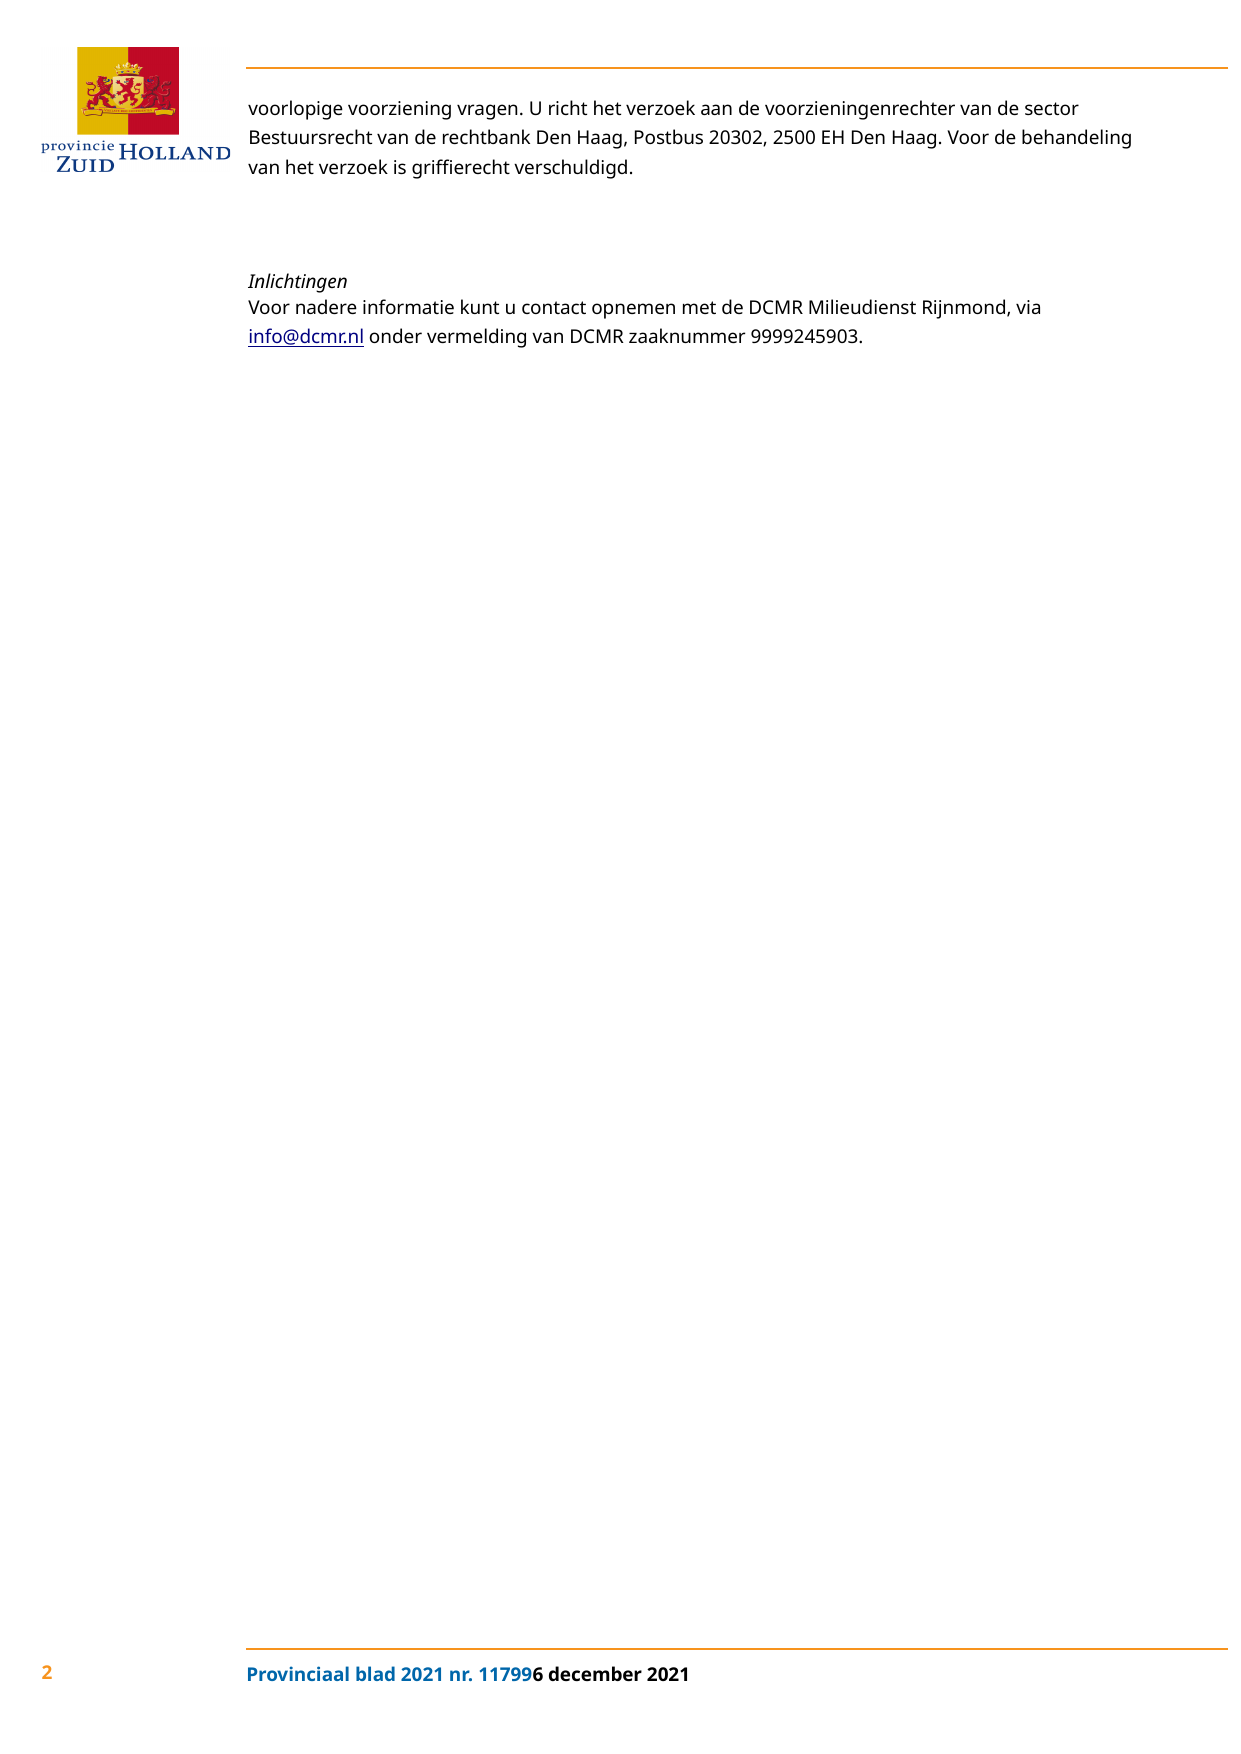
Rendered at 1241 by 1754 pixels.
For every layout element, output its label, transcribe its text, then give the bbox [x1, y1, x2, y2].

text Inlichtingen [248, 268, 1152, 294]
picture [41, 47, 231, 172]
text Voor nadere informatie kunt u contact opnemen met de DCMR Milieudienst Rijnmond, via info@dcmr.nl onder vermelding van DCMR zaaknummer 9999245903. [248, 294, 1152, 349]
text voorlopige voorziening vragen. U richt het verzoek aan de voorzieningenrechter van de sector Bestuursrecht van de rechtbank Den Haag, Postbus 20302, 2500 EH Den Haag. Voor de behandeling van het verzoek is griffierecht verschuldigd. [248, 95, 1152, 180]
